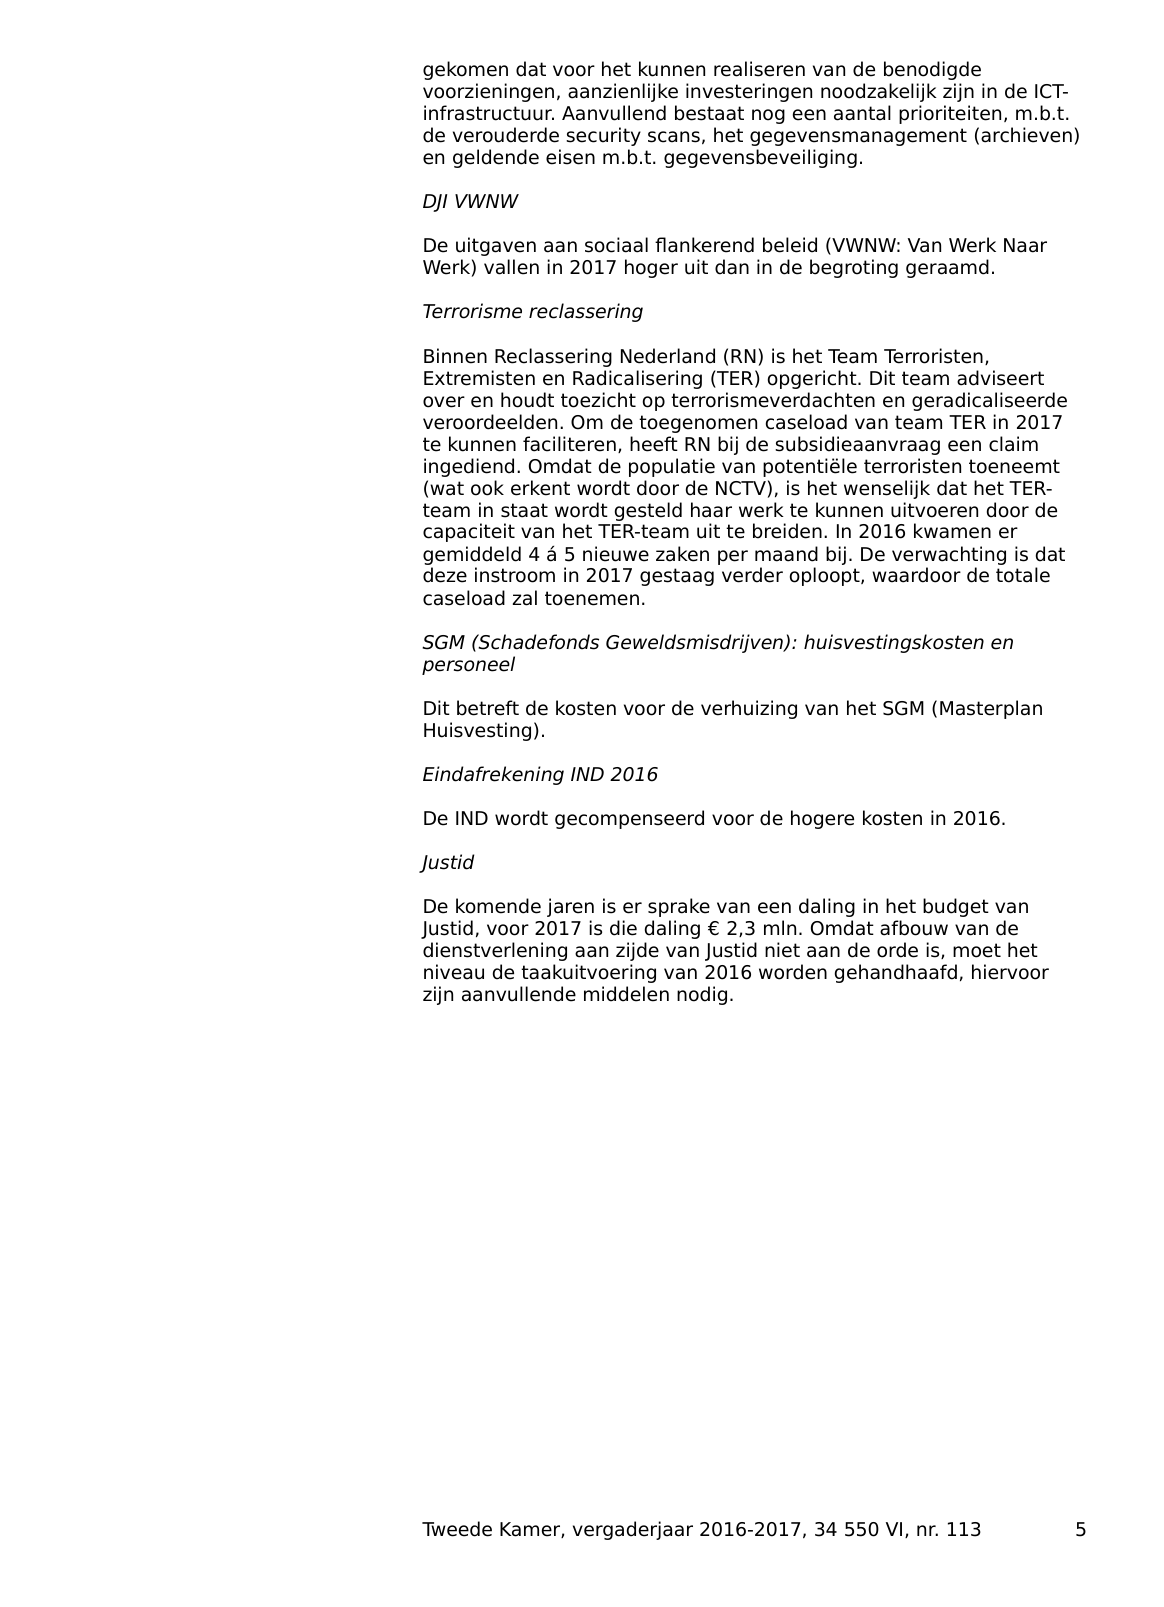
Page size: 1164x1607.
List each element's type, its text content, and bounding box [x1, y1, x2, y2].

subtitle Eindafrekening IND 2016 [422, 764, 1087, 786]
text De uitgaven aan sociaal flankerend beleid (VWNW: Van Werk Naar Werk) vallen in 2017 hoger uit dan in de begroting geraamd. [422, 235, 1087, 279]
subtitle SGM (Schadefonds Geweldsmisdrijven): huisvestingskosten en personeel [422, 632, 1087, 676]
text De komende jaren is er sprake van een daling in het budget van Justid, voor 2017 is die daling € 2,3 mln. Omdat afbouw van de dienstverlening aan zijde van Justid niet aan de orde is, moet het niveau de taakuitvoering van 2016 worden gehandhaafd, hiervoor zijn aanvullende middelen nodig. [422, 896, 1087, 1006]
subtitle DJI VWNW [422, 191, 1087, 213]
text Dit betreft de kosten voor de verhuizing van het SGM (Masterplan Huisvesting). [422, 698, 1087, 742]
text Binnen Reclassering Nederland (RN) is het Team Terroristen, Extremisten en Radicalisering (TER) opgericht. Dit team adviseert over en houdt toezicht op terrorismeverdachten en geradicaliseerde veroordeelden. Om de toegenomen caseload van team TER in 2017 te kunnen faciliteren, heeft RN bij de subsidieaanvraag een claim ingediend. Omdat de populatie van potentiële terroristen toeneemt (wat ook erkent wordt door de NCTV), is het wenselijk dat het TER-team in staat wordt gesteld haar werk te kunnen uitvoeren door de capaciteit van het TER-team uit te breiden. In 2016 kwamen er gemiddeld 4 á 5 nieuwe zaken per maand bij. De verwachting is dat deze instroom in 2017 gestaag verder oploopt, waardoor de totale caseload zal toenemen. [422, 346, 1087, 609]
subtitle Justid [422, 852, 1087, 874]
text gekomen dat voor het kunnen realiseren van de benodigde voorzieningen, aanzienlijke investeringen noodzakelijk zijn in de ICT-infrastructuur. Aanvullend bestaat nog een aantal prioriteiten, m.b.t. de verouderde security scans, het gegevensmanagement (archieven) en geldende eisen m.b.t. gegevensbeveiliging. [422, 59, 1087, 169]
subtitle Terrorisme reclassering [422, 301, 1087, 323]
text De IND wordt gecompenseerd voor de hogere kosten in 2016. [422, 808, 1087, 830]
